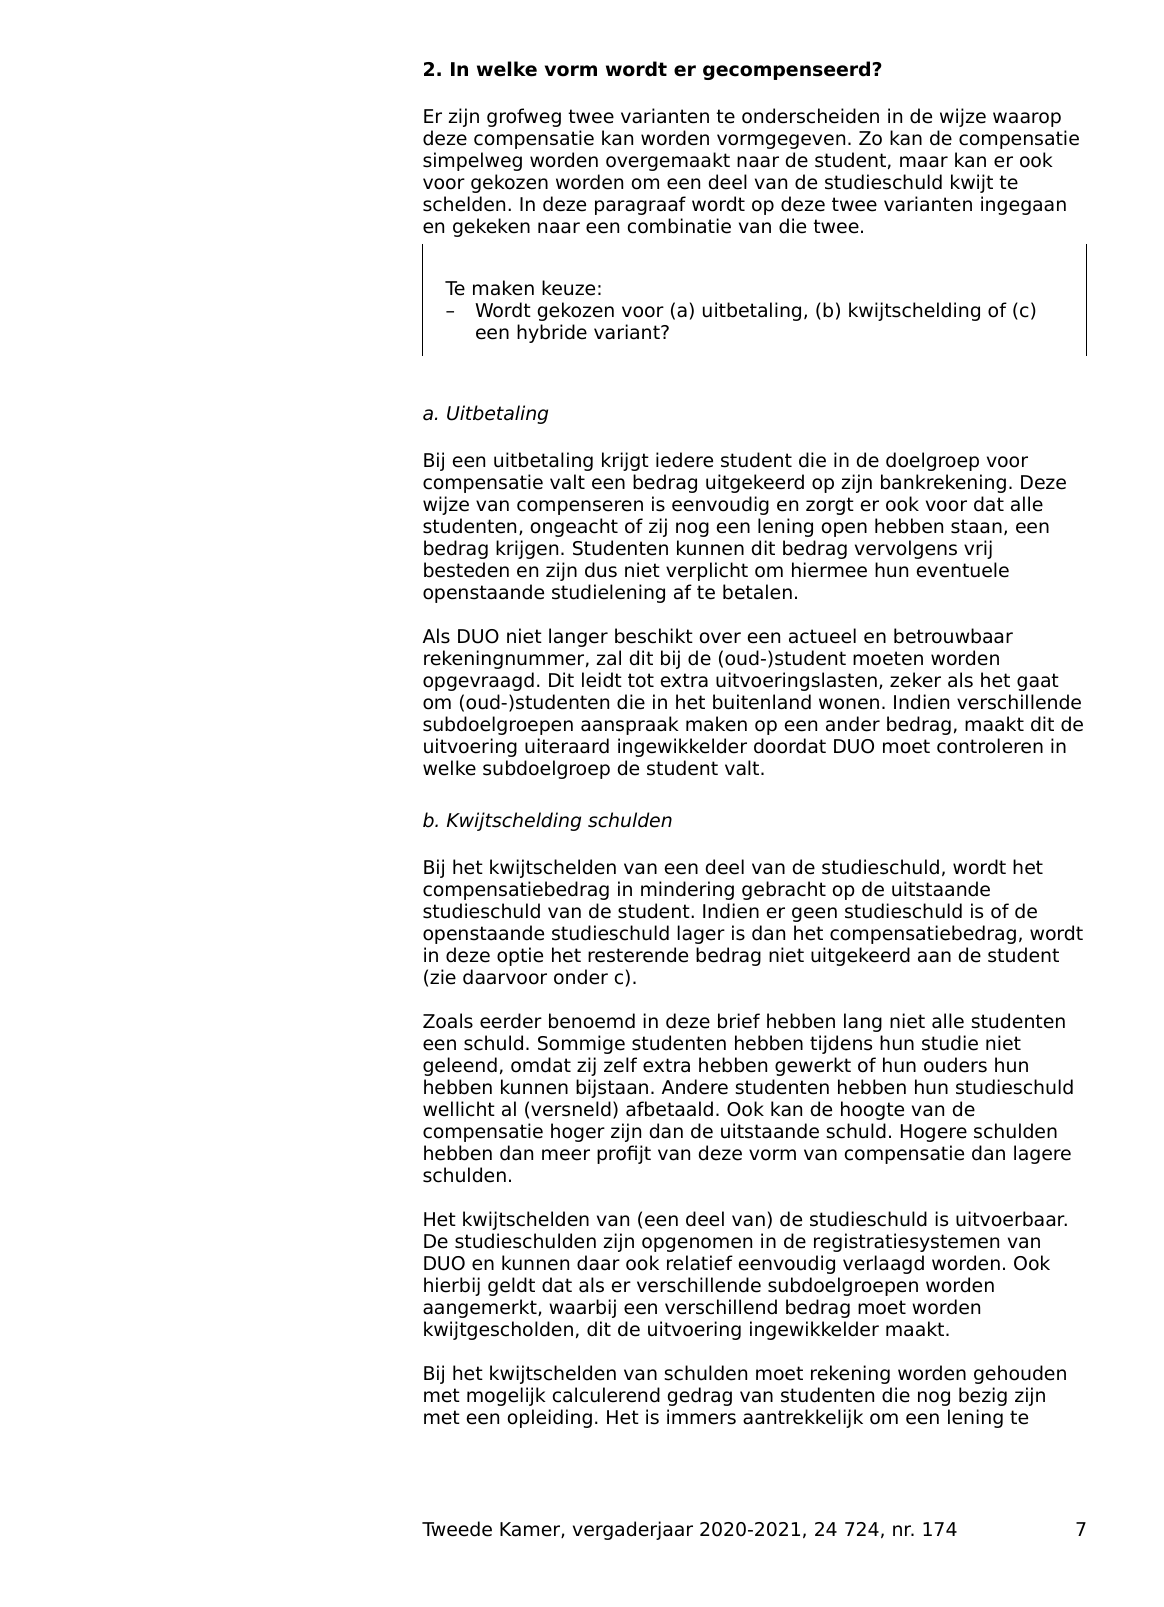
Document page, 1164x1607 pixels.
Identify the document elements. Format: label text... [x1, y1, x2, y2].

text Er zijn grofweg twee varianten te onderscheiden in de wijze waarop deze compensatie kan worden vormgegeven. Zo kan de compensatie simpelweg worden overgemaakt naar de student, maar kan er ook voor gekozen worden om een deel van de studieschuld kwijt te schelden. In deze paragraaf wordt op deze twee varianten ingegaan en gekeken naar een combinatie van die twee. [422, 106, 1087, 238]
text Zoals eerder benoemd in deze brief hebben lang niet alle studenten een schuld. Sommige studenten hebben tijdens hun studie niet geleend, omdat zij zelf extra hebben gewerkt of hun ouders hun hebben kunnen bijstaan. Andere studenten hebben hun studieschuld wellicht al (versneld) afbetaald. Ook kan de hoogte van de compensatie hoger zijn dan de uitstaande schuld. Hogere schulden hebben dan meer profijt van deze vorm van compensatie dan lagere schulden. [422, 1011, 1087, 1187]
text Bij het kwijtschelden van schulden moet rekening worden gehouden met mogelijk calculerend gedrag van studenten die nog bezig zijn met een opleiding. Het is immers aantrekkelijk om een lening te [422, 1363, 1087, 1429]
text Het kwijtschelden van (een deel van) de studieschuld is uitvoerbaar. De studieschulden zijn opgenomen in de registratiesystemen van DUO en kunnen daar ook relatief eenvoudig verlaagd worden. Ook hierbij geldt dat als er verschillende subdoelgroepen worden aangemerkt, waarbij een verschillend bedrag moet worden kwijtgescholden, dit de uitvoering ingewikkelder maakt. [422, 1209, 1087, 1341]
subtitle a. Uitbetaling [422, 403, 1087, 425]
text Bij een uitbetaling krijgt iedere student die in de doelgroep voor compensatie valt een bedrag uitgekeerd op zijn bankrekening. Deze wijze van compenseren is eenvoudig en zorgt er ook voor dat alle studenten, ongeacht of zij nog een lening open hebben staan, een bedrag krijgen. Studenten kunnen dit bedrag vervolgens vrij besteden en zijn dus niet verplicht om hiermee hun eventuele openstaande studielening af te betalen. [422, 450, 1087, 604]
text Bij het kwijtschelden van een deel van de studieschuld, wordt het compensatiebedrag in mindering gebracht op de uitstaande studieschuld van de student. Indien er geen studieschuld is of de openstaande studieschuld lager is dan het compensatiebedrag, wordt in deze optie het resterende bedrag niet uitgekeerd aan de student (zie daarvoor onder c). [422, 857, 1087, 989]
text Als DUO niet langer beschikt over een actueel en betrouwbaar rekeningnummer, zal dit bij de (oud-)student moeten worden opgevraagd. Dit leidt tot extra uitvoeringslasten, zeker als het gaat om (oud-)studenten die in het buitenland wonen. Indien verschillende subdoelgroepen aanspraak maken op een ander bedrag, maakt dit de uitvoering uiteraard ingewikkelder doordat DUO moet controleren in welke subdoelgroep de student valt. [422, 626, 1087, 780]
table_header Te maken keuze: – Wordt gekozen voor (a) uitbetaling, (b) kwijtschelding of (c) een hybride variant? [423, 244, 1086, 356]
subtitle 2. In welke vorm wordt er gecompenseerd? [422, 59, 1087, 81]
subtitle b. Kwijtschelding schulden [422, 810, 1087, 832]
